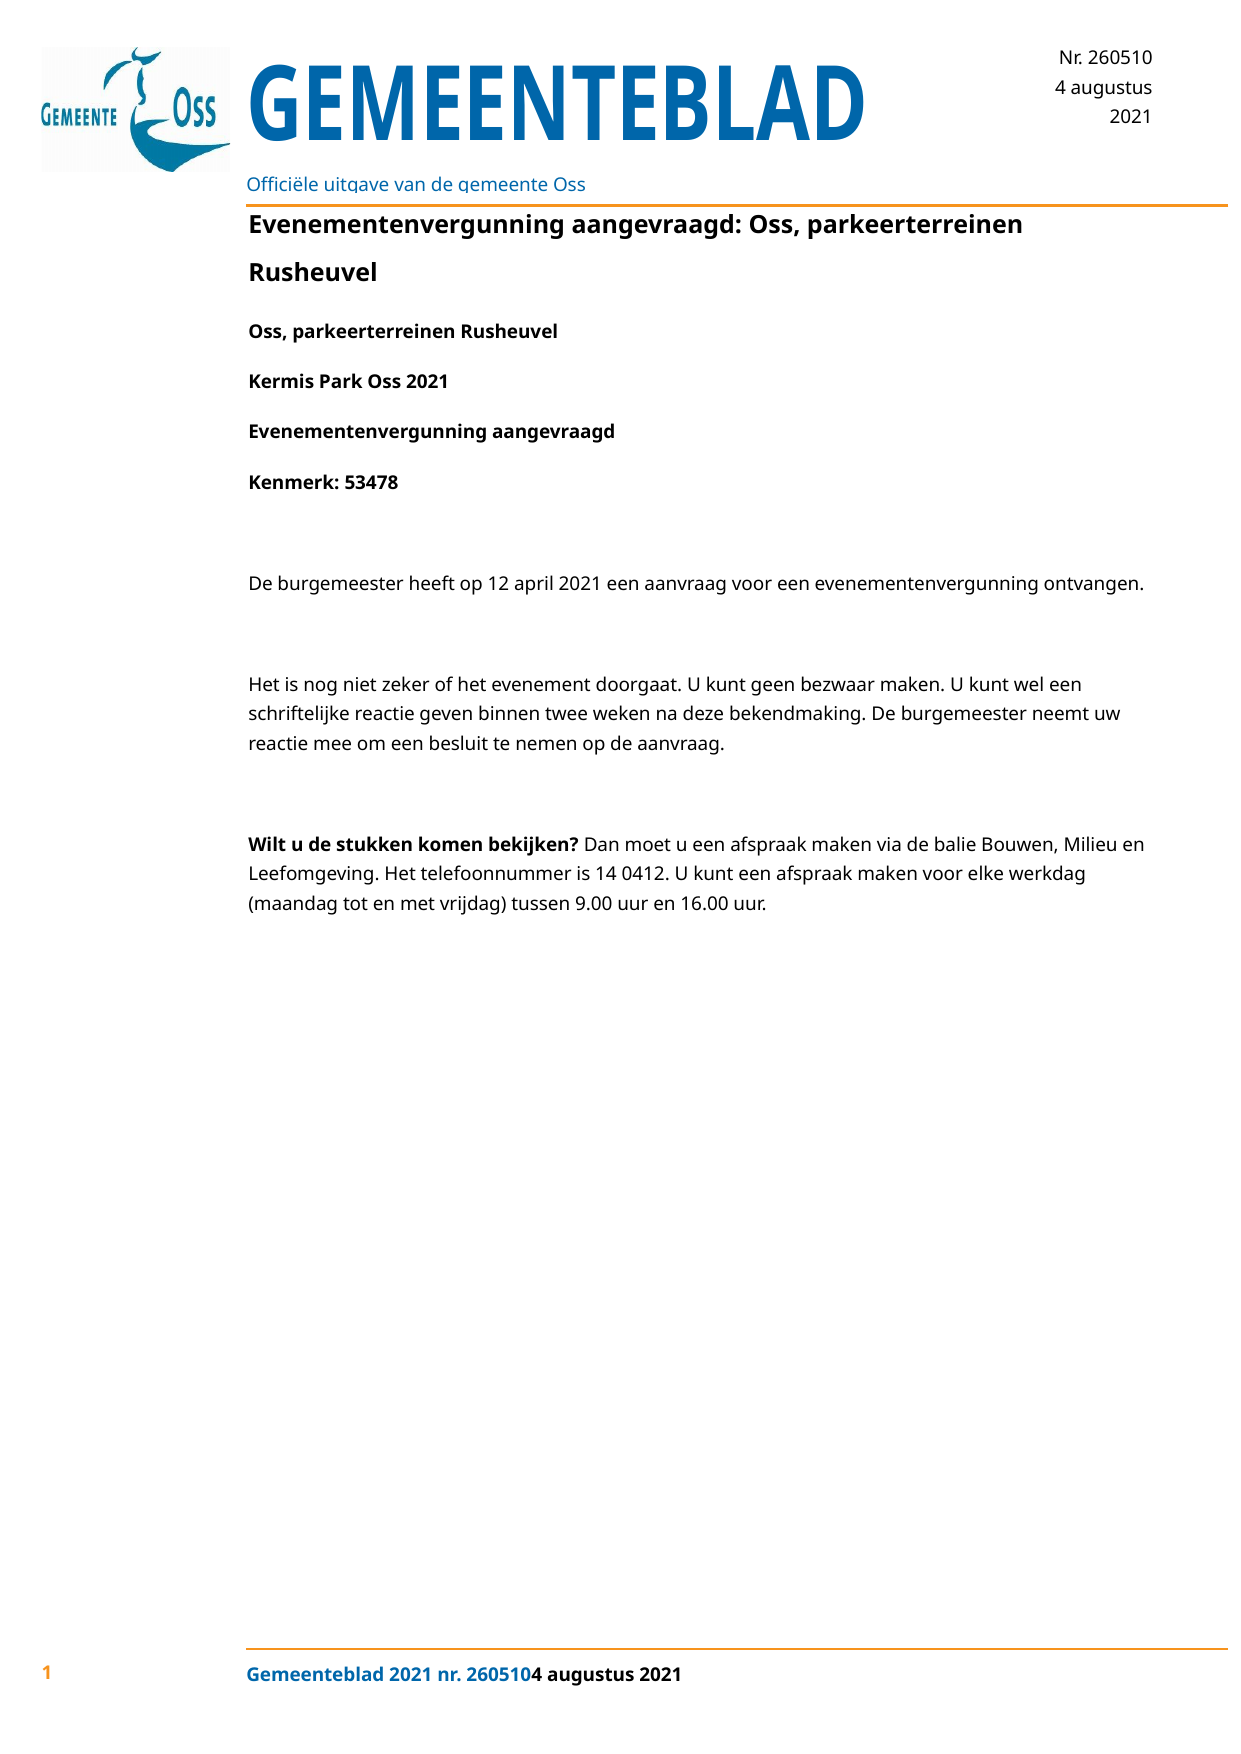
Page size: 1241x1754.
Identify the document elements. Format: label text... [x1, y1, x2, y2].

picture [41, 47, 231, 172]
text Kenmerk: 53478 [248, 469, 1152, 495]
text Oss, parkeerterreinen Rusheuvel [248, 318, 1152, 344]
text Kermis Park Oss 2021 [248, 368, 1152, 394]
text Wilt u de stukken komen bekijken? Dan moet u een afspraak maken via de balie Bouwen, Milieu en Leefomgeving. Het telefoonnummer is 14 0412. U kunt een afspraak maken voor elke werkdag (maandag tot en met vrijdag) tussen 9.00 uur en 16.00 uur. [248, 831, 1152, 916]
text Evenementenvergunning aangevraagd: Oss, parkeerterreinen Rusheuvel [248, 207, 1152, 288]
text Het is nog niet zeker of het evenement doorgaat. U kunt geen bezwaar maken. U kunt wel een schriftelijke reactie geven binnen twee weken na deze bekendmaking. De burgemeester neemt uw reactie mee om een besluit te nemen op de aanvraag. [248, 671, 1152, 756]
text De burgemeester heeft op 12 april 2021 een aanvraag voor een evenementenvergunning ontvangen. [248, 570, 1152, 596]
text Evenementenvergunning aangevraagd [248, 419, 1152, 444]
